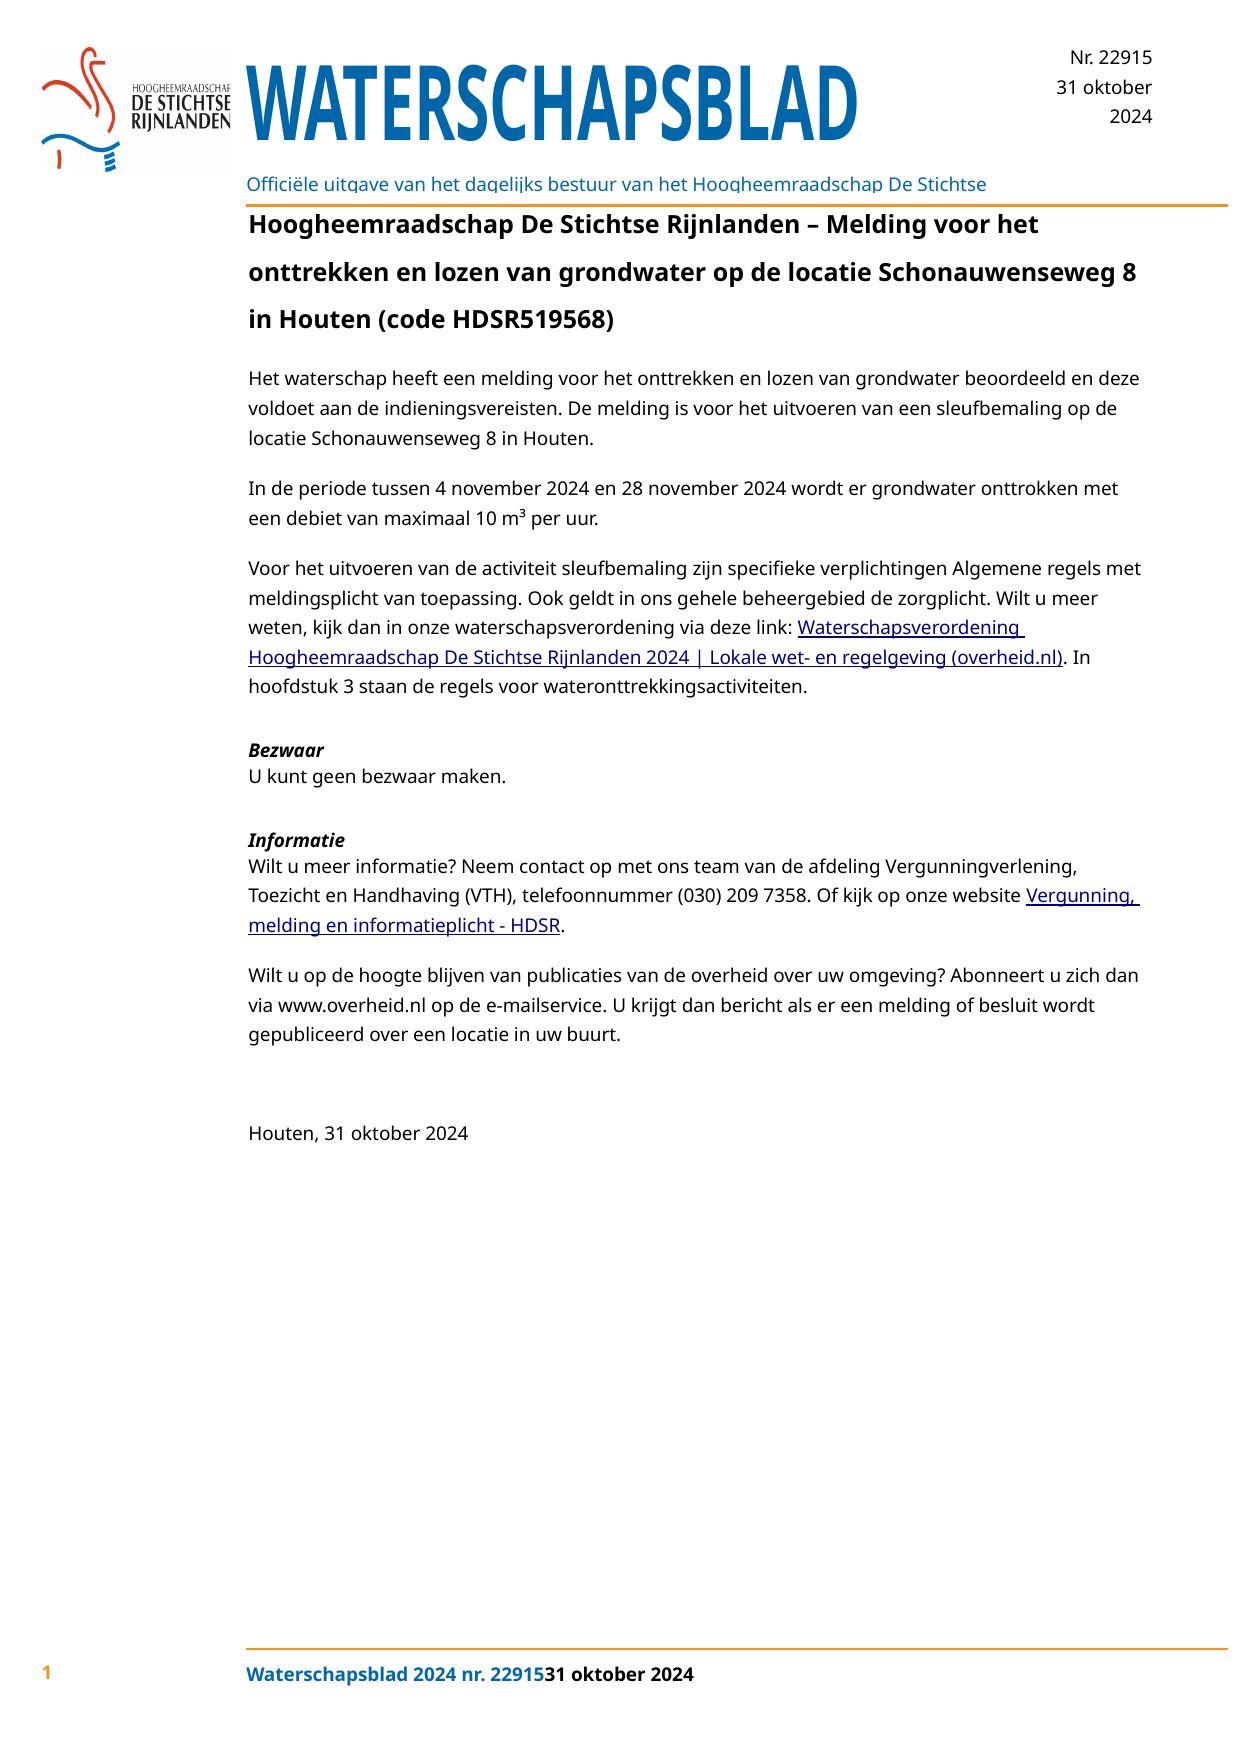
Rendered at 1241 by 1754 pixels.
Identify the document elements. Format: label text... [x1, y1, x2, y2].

text U kunt geen bezwaar maken. [248, 763, 1152, 789]
text In de periode tussen 4 november 2024 en 28 november 2024 wordt er grondwater onttrokken met een debiet van maximaal 10 m³ per uur. [248, 475, 1152, 530]
text Hoogheemraadschap De Stichtse Rijnlanden – Melding voor het onttrekken en lozen van grondwater op de locatie Schonauwenseweg 8 in Houten (code HDSR519568) [248, 207, 1152, 336]
text Het waterschap heeft een melding voor het onttrekken en lozen van grondwater beoordeeld en deze voldoet aan de indieningsvereisten. De melding is voor het uitvoeren van een sleufbemaling op de locatie Schonauwenseweg 8 in Houten. [248, 366, 1152, 450]
text Houten, 31 oktober 2024 [248, 1120, 1152, 1146]
picture [41, 47, 231, 172]
text Bezwaar [248, 737, 1152, 763]
text Informatie [248, 827, 1152, 853]
text Wilt u meer informatie? Neem contact op met ons team van de afdeling Vergunningverlening, Toezicht en Handhaving (VTH), telefoonnummer (030) 209 7358. Of kijk op onze website Vergunning, melding en informatieplicht - HDSR. [248, 853, 1152, 938]
text Voor het uitvoeren van de activiteit sleufbemaling zijn specifieke verplichtingen Algemene regels met meldingsplicht van toepassing. Ook geldt in ons gehele beheergebied de zorgplicht. Wilt u meer weten, kijk dan in onze waterschapsverordening via deze link: Waterschapsverordening Hoogheemraadschap De Stichtse Rijnlanden 2024 | Lokale wet- en regelgeving (overheid.nl). In hoofdstuk 3 staan de regels voor wateronttrekkingsactiviteiten. [248, 555, 1152, 699]
text Wilt u op de hoogte blijven van publicaties van de overheid over uw omgeving? Abonneert u zich dan via www.overheid.nl op de e-mailservice. U krijgt dan bericht als er een melding of besluit wordt gepubliceerd over een locatie in uw buurt. [248, 962, 1152, 1047]
